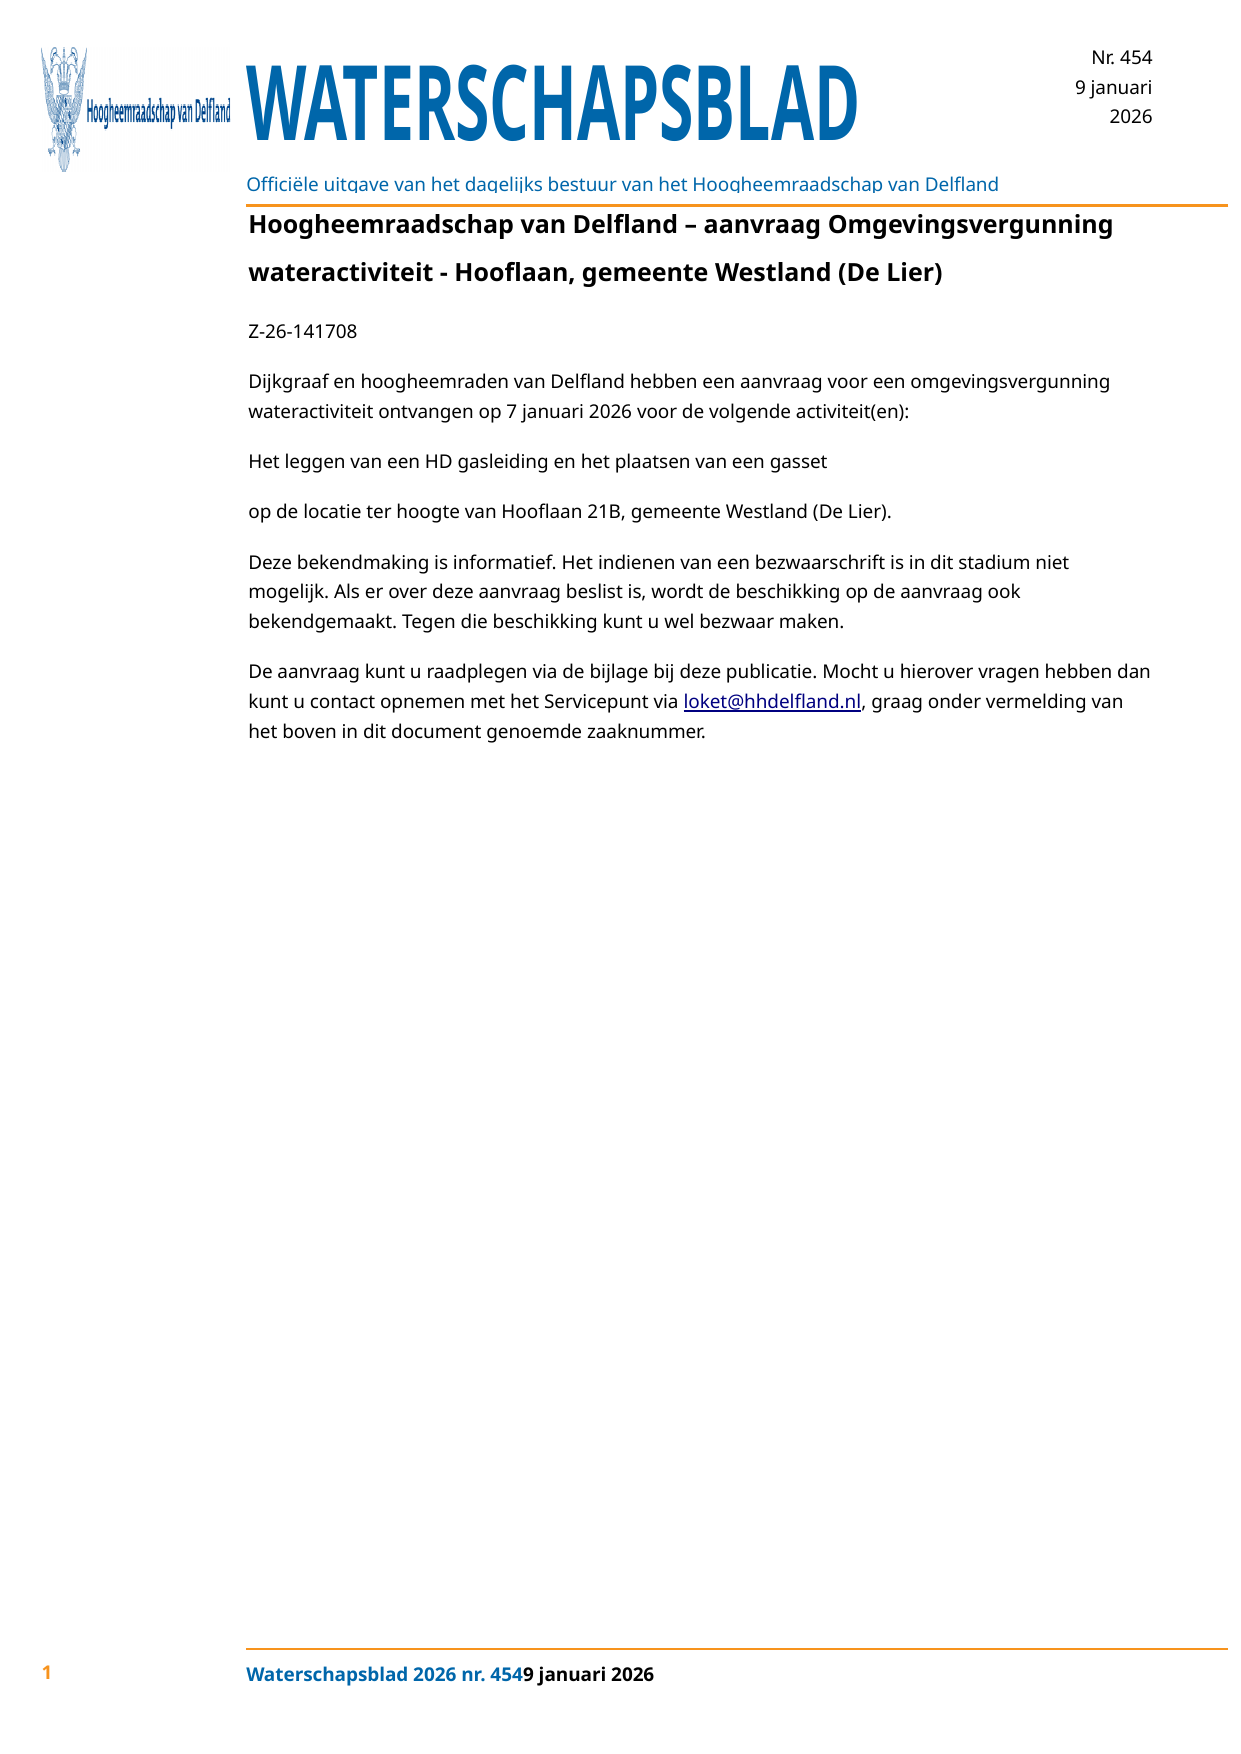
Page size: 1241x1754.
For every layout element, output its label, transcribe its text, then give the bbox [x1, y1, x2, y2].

text Deze bekendmaking is informatief. Het indienen van een bezwaarschrift is in dit stadium niet mogelijk. Als er over deze aanvraag beslist is, wordt de beschikking op de aanvraag ook bekendgemaakt. Tegen die beschikking kunt u wel bezwaar maken. [248, 549, 1152, 634]
text op de locatie ter hoogte van Hooflaan 21B, gemeente Westland (De Lier). [248, 499, 1152, 524]
text Dijkgraaf en hoogheemraden van Delfland hebben een aanvraag voor een omgevingsvergunning wateractiviteit ontvangen op 7 januari 2026 voor de volgende activiteit(en): [248, 368, 1152, 424]
text Z-26-141708 [248, 318, 1152, 344]
text Het leggen van een HD gasleiding en het plaatsen van een gasset [248, 448, 1152, 474]
text Hoogheemraadschap van Delfland – aanvraag Omgevingsvergunning wateractiviteit - Hooflaan, gemeente Westland (De Lier) [248, 207, 1152, 288]
picture [41, 47, 231, 172]
text De aanvraag kunt u raadplegen via de bijlage bij deze publicatie. Mocht u hierover vragen hebben dan kunt u contact opnemen met het Servicepunt via loket@hhdelfland.nl, graag onder vermelding van het boven in dit document genoemde zaaknummer. [248, 659, 1152, 744]
